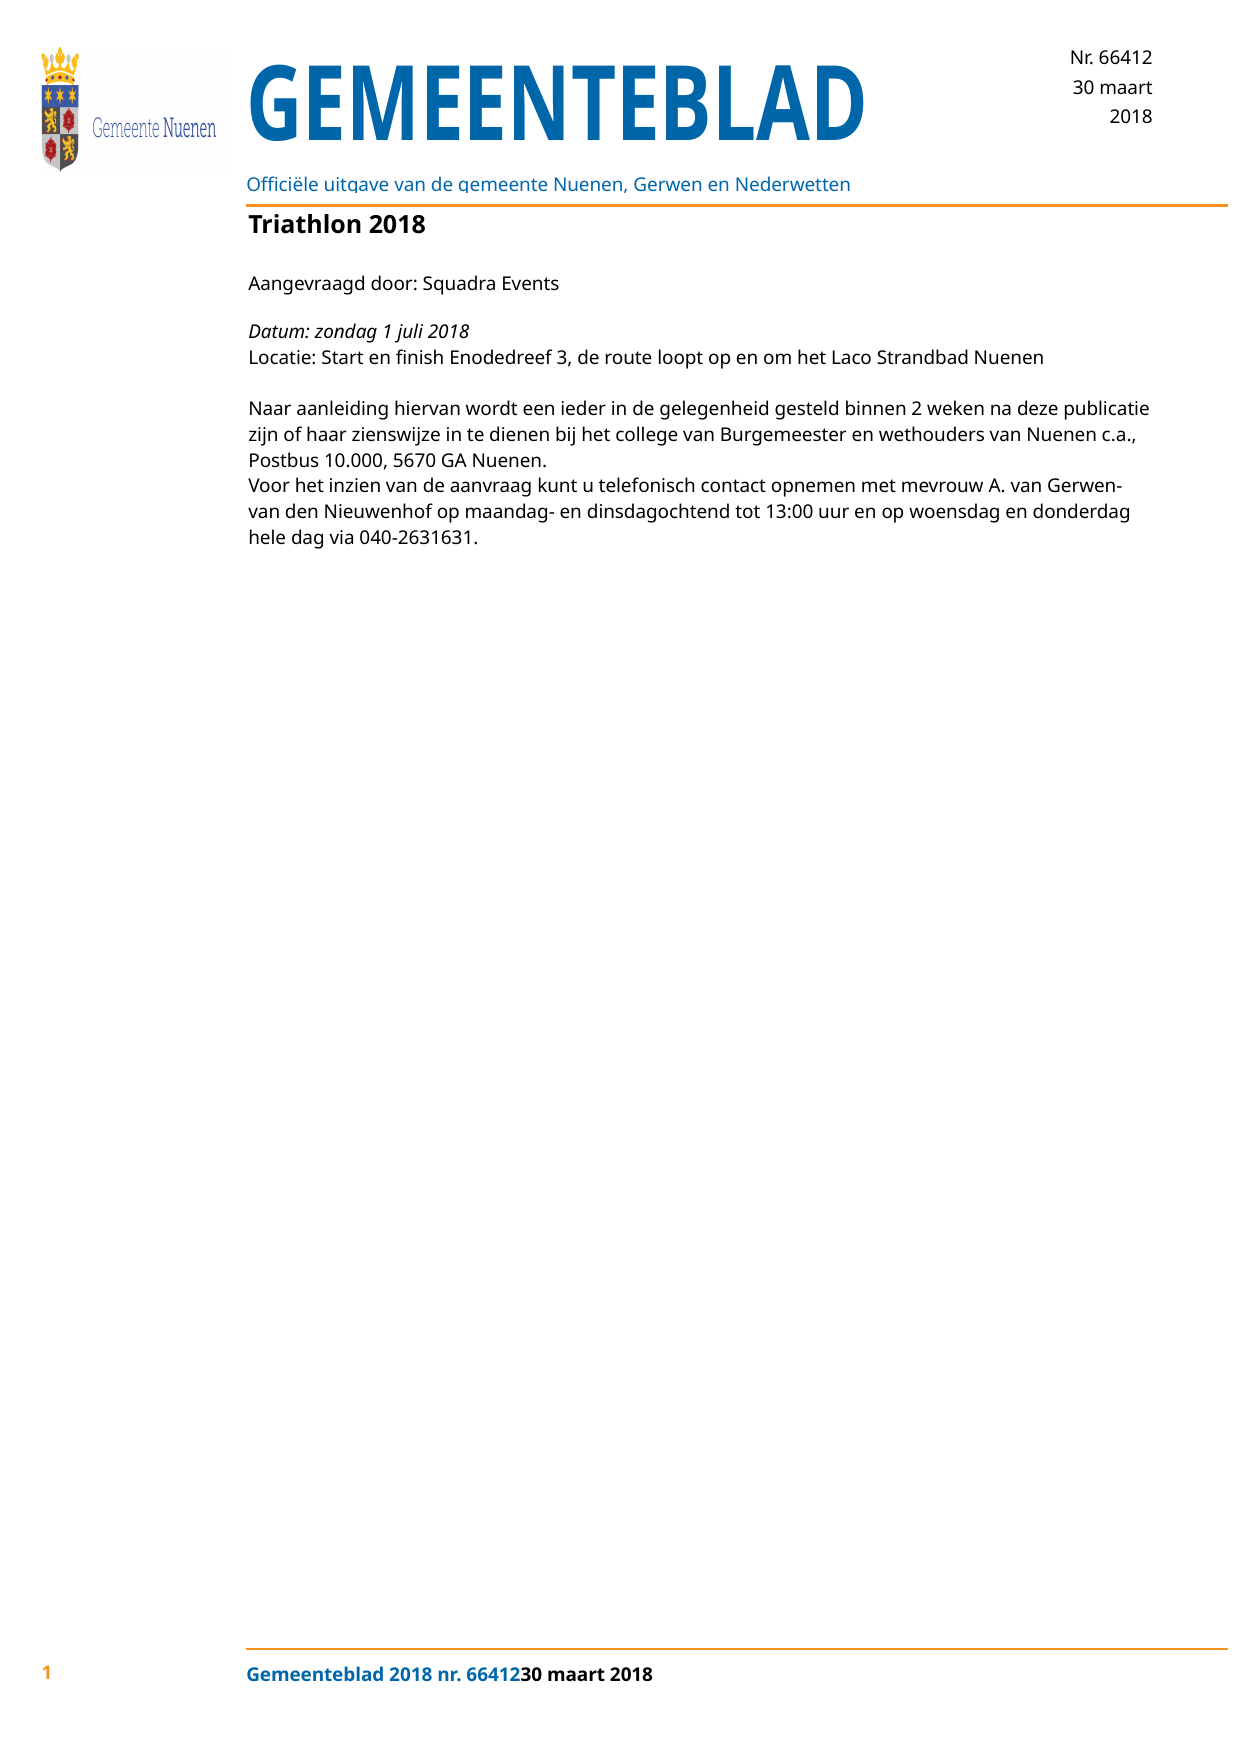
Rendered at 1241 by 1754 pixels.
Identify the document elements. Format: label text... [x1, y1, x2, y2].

text Datum: zondag 1 juli 2018 [248, 318, 1152, 344]
picture [41, 47, 231, 172]
text Naar aanleiding hiervan wordt een ieder in de gelegenheid gesteld binnen 2 weken na deze publicatie zijn of haar zienswijze in te dienen bij het college van Burgemeester en wethouders van Nuenen c.a., Postbus 10.000, 5670 GA Nuenen. [248, 395, 1152, 472]
text Aangevraagd door: Squadra Events [248, 270, 1152, 296]
text Triathlon 2018 [248, 207, 1152, 241]
text Voor het inzien van de aanvraag kunt u telefonisch contact opnemen met mevrouw A. van Gerwen-van den Nieuwenhof op maandag- en dinsdagochtend tot 13:00 uur en op woensdag en donderdag hele dag via 040-2631631. [248, 472, 1152, 550]
text Locatie: Start en finish Enodedreef 3, de route loopt op en om het Laco Strandbad Nuenen [248, 344, 1152, 369]
